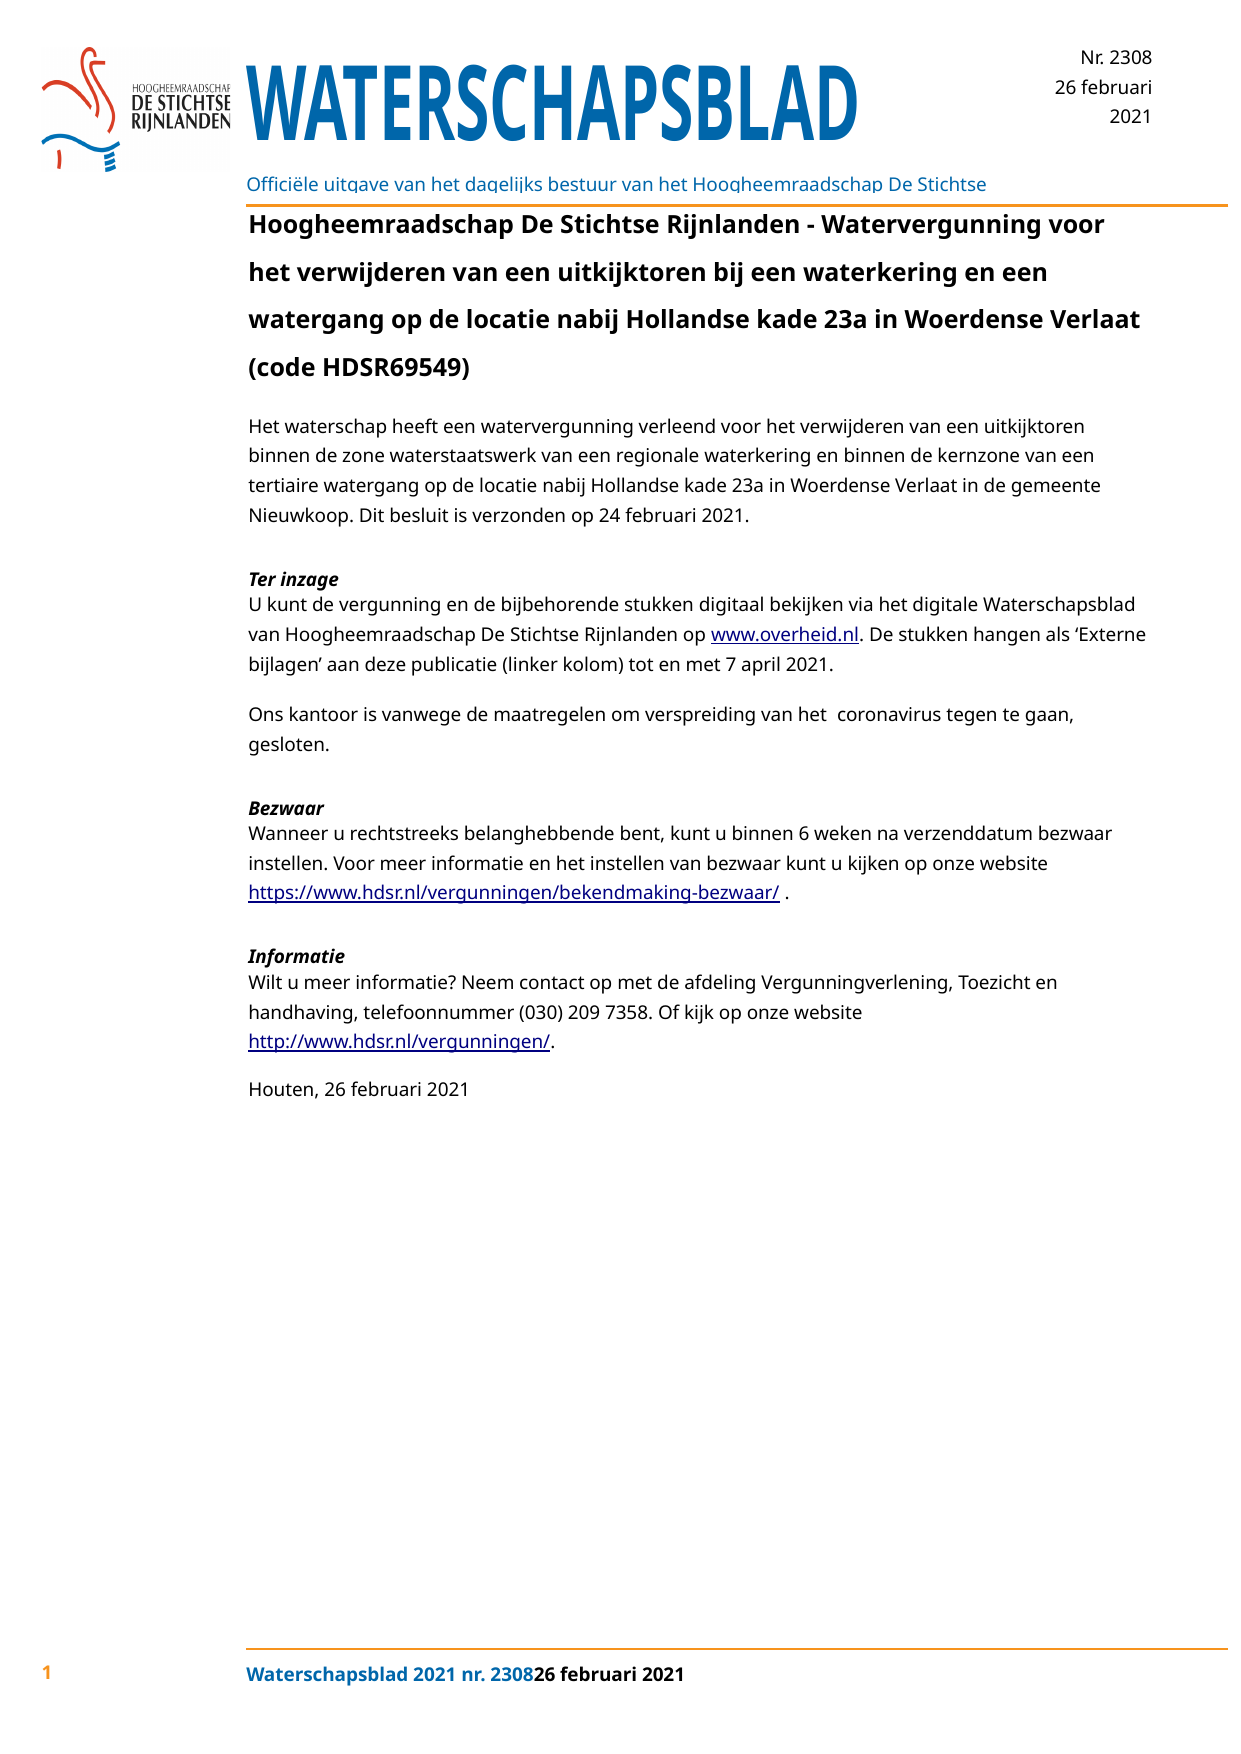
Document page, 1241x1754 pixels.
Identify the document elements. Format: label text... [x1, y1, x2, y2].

text Houten, 26 februari 2021 [248, 1076, 1152, 1102]
text Informatie [248, 943, 1152, 969]
text Wanneer u rechtstreeks belanghebbende bent, kunt u binnen 6 weken na verzenddatum bezwaar instellen. Voor meer informatie en het instellen van bezwaar kunt u kijken op onze website https://www.hdsr.nl/vergunningen/bekendmaking-bezwaar/ . [248, 820, 1152, 905]
text Ons kantoor is vanwege de maatregelen om verspreiding van het coronavirus tegen te gaan, gesloten. [248, 701, 1152, 756]
picture [41, 47, 231, 172]
text Bezwaar [248, 795, 1152, 820]
text Hoogheemraadschap De Stichtse Rijnlanden - Watervergunning voor het verwijderen van een uitkijktoren bij een waterkering en een watergang op de locatie nabij Hollandse kade 23a in Woerdense Verlaat (code HDSR69549) [248, 207, 1152, 384]
text U kunt de vergunning en de bijbehorende stukken digitaal bekijken via het digitale Waterschapsblad van Hoogheemraadschap De Stichtse Rijnlanden op www.overheid.nl. De stukken hangen als ‘Externe bijlagen’ aan deze publicatie (linker kolom) tot en met 7 april 2021. [248, 592, 1152, 676]
text Wilt u meer informatie? Neem contact op met de afdeling Vergunningverlening, Toezicht en handhaving, telefoonnummer (030) 209 7358. Of kijk op onze website http://www.hdsr.nl/vergunningen/. [248, 969, 1152, 1054]
text Ter inzage [248, 566, 1152, 592]
text Het waterschap heeft een watervergunning verleend voor het verwijderen van een uitkijktoren binnen de zone waterstaatswerk van een regionale waterkering en binnen de kernzone van een tertiaire watergang op de locatie nabij Hollandse kade 23a in Woerdense Verlaat in de gemeente Nieuwkoop. Dit besluit is verzonden op 24 februari 2021. [248, 413, 1152, 528]
